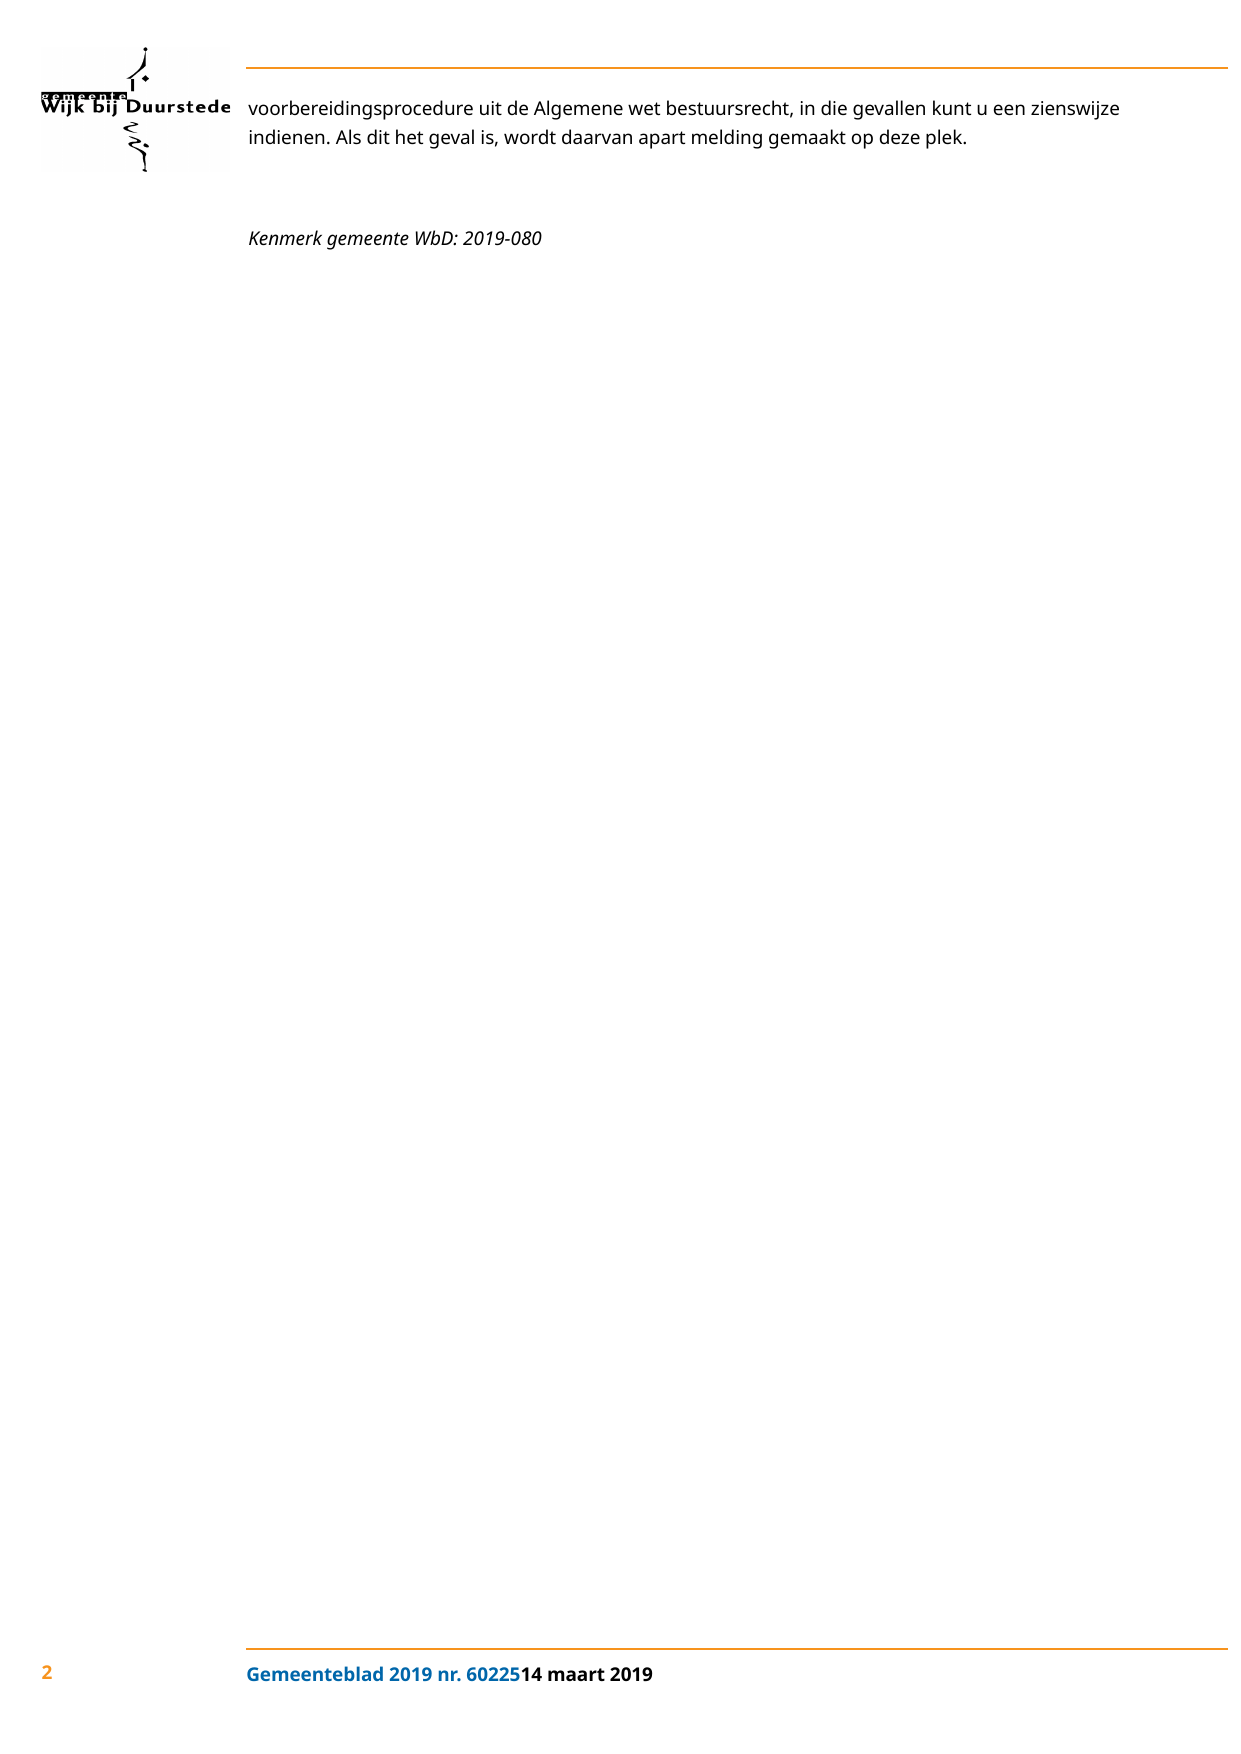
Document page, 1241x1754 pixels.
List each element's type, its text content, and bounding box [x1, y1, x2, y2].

text voorbereidingsprocedure uit de Algemene wet bestuursrecht, in die gevallen kunt u een zienswijze indienen. Als dit het geval is, wordt daarvan apart melding gemaakt op deze plek. [248, 95, 1152, 150]
text Kenmerk gemeente WbD: 2019-080 [248, 225, 1152, 251]
picture [41, 47, 231, 172]
